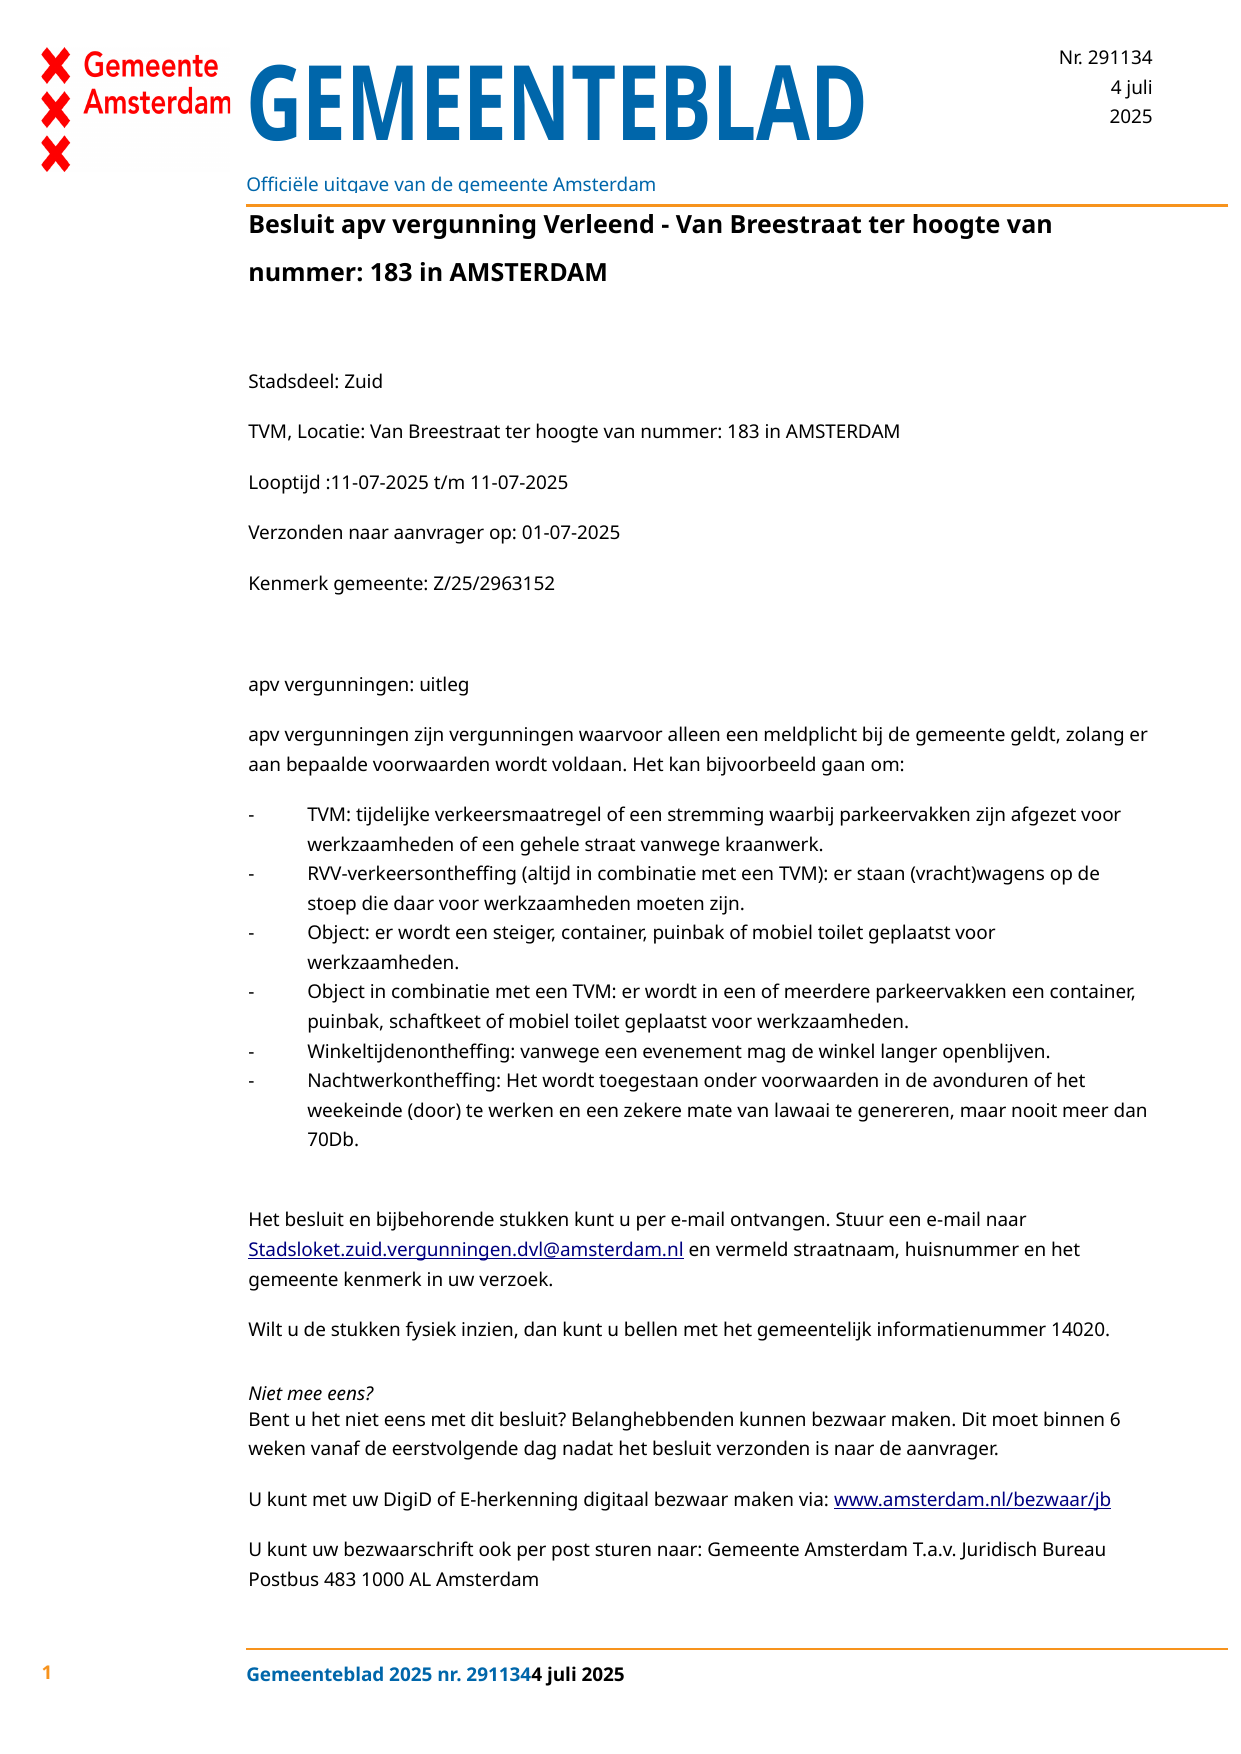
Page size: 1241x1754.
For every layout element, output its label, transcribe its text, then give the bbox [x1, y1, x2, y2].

text Verzonden naar aanvrager op: 01-07-2025 [248, 519, 1152, 545]
text apv vergunningen zijn vergunningen waarvoor alleen een meldplicht bij de gemeente geldt, zolang er aan bepaalde voorwaarden wordt voldaan. Het kan bijvoorbeeld gaan om: [248, 721, 1152, 777]
text Besluit apv vergunning Verleend - Van Breestraat ter hoogte van nummer: 183 in AMSTERDAM [248, 207, 1152, 288]
picture [41, 47, 231, 172]
list RVV-verkeersontheffing (altijd in combinatie met een TVM): er staan (vracht)wagens op de stoep die daar voor werkzaamheden moeten zijn. [248, 860, 1152, 916]
text Looptijd :11-07-2025 t/m 11-07-2025 [248, 469, 1152, 495]
text U kunt met uw DigiD of E-herkenning digitaal bezwaar maken via: www.amsterdam.nl/bezwaar/jb [248, 1486, 1152, 1512]
text TVM, Locatie: Van Breestraat ter hoogte van nummer: 183 in AMSTERDAM [248, 419, 1152, 444]
text apv vergunningen: uitleg [248, 671, 1152, 697]
list Nachtwerkontheffing: Het wordt toegestaan onder voorwaarden in de avonduren of het weekeinde (door) te werken en een zekere mate van lawaai te genereren, maar nooit meer dan 70Db. [248, 1067, 1152, 1152]
list TVM: tijdelijke verkeersmaatregel of een stremming waarbij parkeervakken zijn afgezet voor werkzaamheden of een gehele straat vanwege kraanwerk. [248, 801, 1152, 857]
text Wilt u de stukken fysiek inzien, dan kunt u bellen met het gemeentelijk informatienummer 14020. [248, 1316, 1152, 1342]
text Kenmerk gemeente: Z/25/2963152 [248, 570, 1152, 596]
text Het besluit en bijbehorende stukken kunt u per e-mail ontvangen. Stuur een e-mail naar Stadsloket.zuid.vergunningen.dvl@amsterdam.nl en vermeld straatnaam, huisnummer en het gemeente kenmerk in uw verzoek. [248, 1207, 1152, 1292]
text U kunt uw bezwaarschrift ook per post sturen naar: Gemeente Amsterdam T.a.v. Juridisch Bureau Postbus 483 1000 AL Amsterdam [248, 1536, 1152, 1592]
text Bent u het niet eens met dit besluit? Belanghebbenden kunnen bezwaar maken. Dit moet binnen 6 weken vanaf de eerstvolgende dag nadat het besluit verzonden is naar de aanvrager. [248, 1406, 1152, 1461]
text Stadsdeel: Zuid [248, 368, 1152, 394]
list Winkeltijdenontheffing: vanwege een evenement mag de winkel langer openblijven. [248, 1038, 1152, 1064]
list Object: er wordt een steiger, container, puinbak of mobiel toilet geplaatst voor werkzaamheden. [248, 919, 1152, 975]
text Niet mee eens? [248, 1380, 1152, 1406]
list Object in combinatie met een TVM: er wordt in een of meerdere parkeervakken een container, puinbak, schaftkeet of mobiel toilet geplaatst voor werkzaamheden. [248, 979, 1152, 1034]
